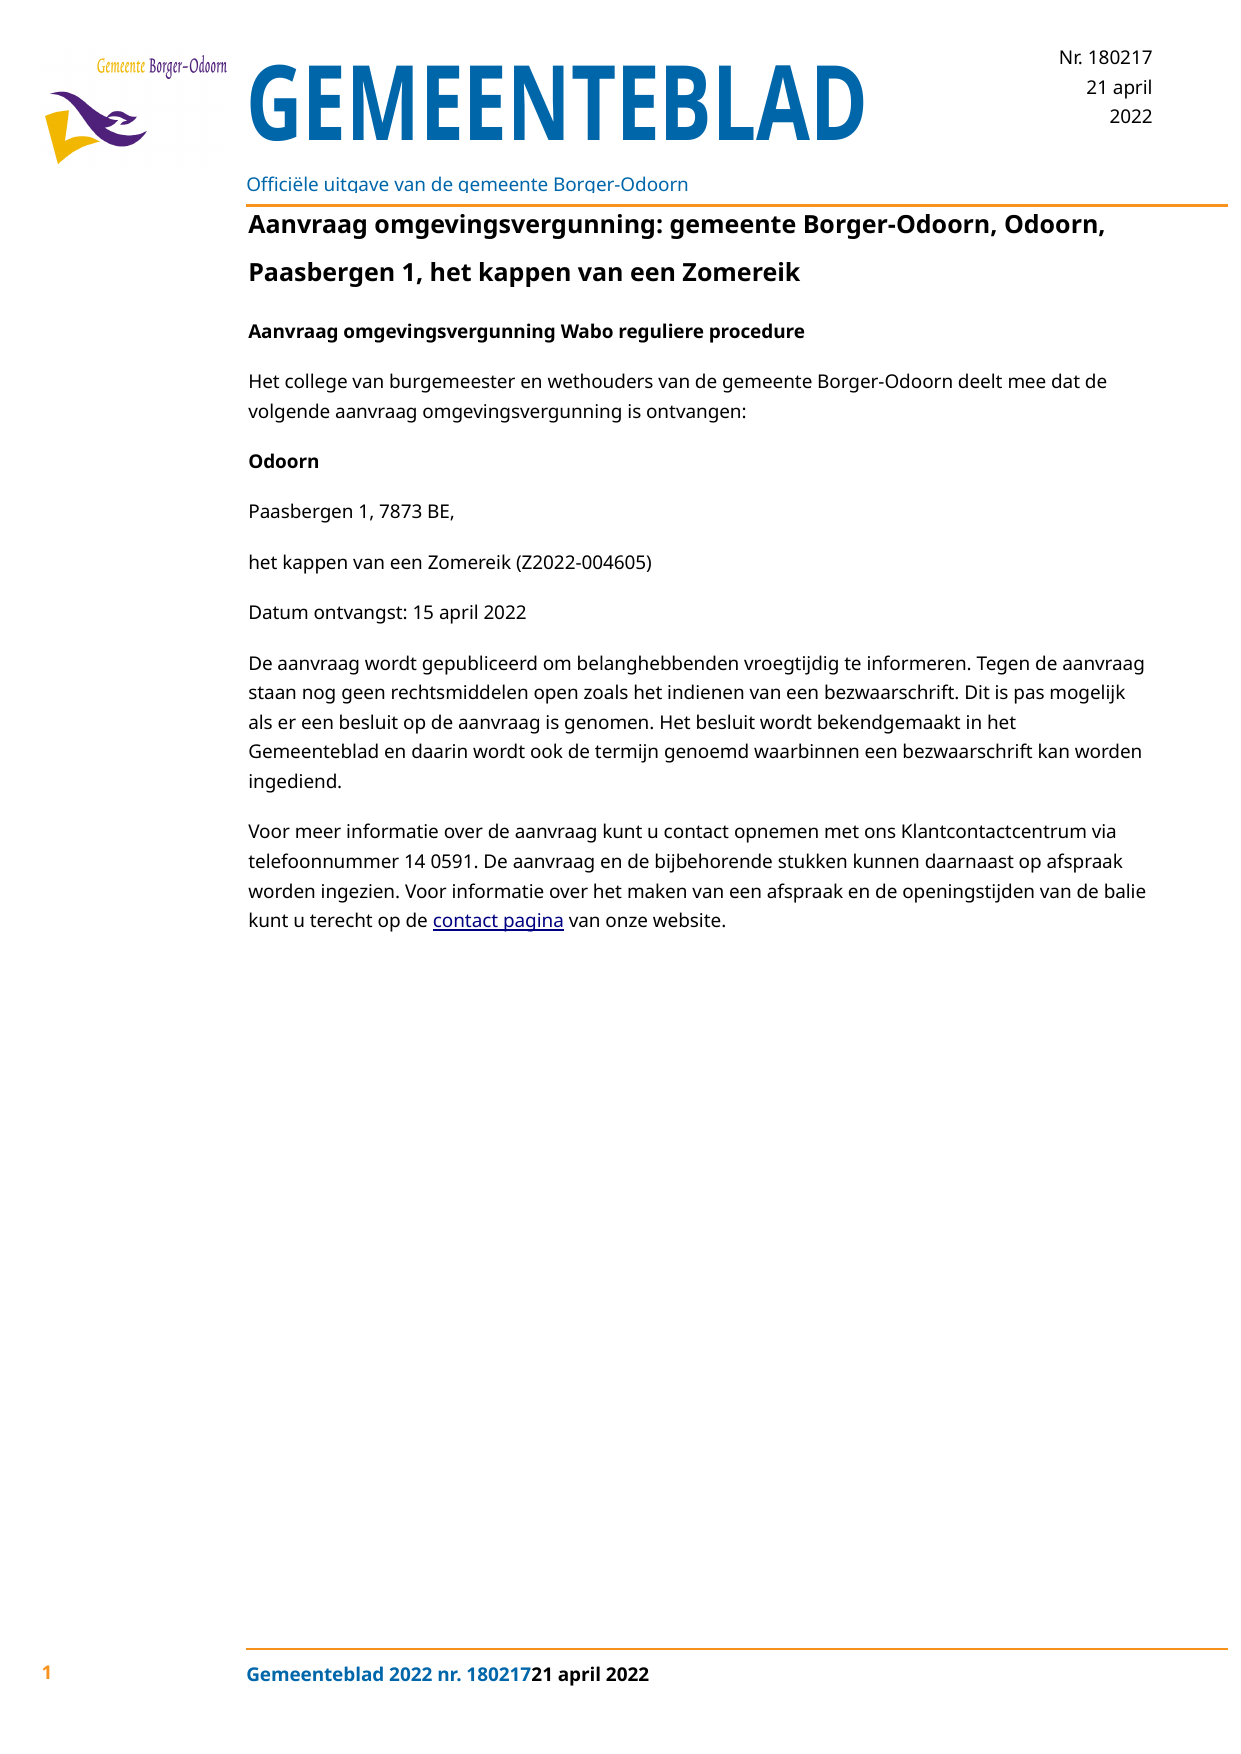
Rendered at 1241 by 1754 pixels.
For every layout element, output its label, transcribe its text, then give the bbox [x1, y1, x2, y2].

text Het college van burgemeester en wethouders van de gemeente Borger-Odoorn deelt mee dat de volgende aanvraag omgevingsvergunning is ontvangen: [248, 368, 1152, 424]
text Datum ontvangst: 15 april 2022 [248, 599, 1152, 625]
picture [41, 47, 231, 172]
text Voor meer informatie over de aanvraag kunt u contact opnemen met ons Klantcontactcentrum via telefoonnummer 14 0591. De aanvraag en de bijbehorende stukken kunnen daarnaast op afspraak worden ingezien. Voor informatie over het maken van een afspraak en de openingstijden van de balie kunt u terecht op de contact pagina van onze website. [248, 819, 1152, 933]
text Paasbergen 1, 7873 BE, [248, 499, 1152, 524]
text het kappen van een Zomereik (Z2022-004605) [248, 549, 1152, 575]
text Odoorn [248, 448, 1152, 474]
text Aanvraag omgevingsvergunning: gemeente Borger-Odoorn, Odoorn, Paasbergen 1, het kappen van een Zomereik [248, 207, 1152, 288]
text De aanvraag wordt gepubliceerd om belanghebbenden vroegtijdig te informeren. Tegen de aanvraag staan nog geen rechtsmiddelen open zoals het indienen van een bezwaarschrift. Dit is pas mogelijk als er een besluit op de aanvraag is genomen. Het besluit wordt bekendgemaakt in het Gemeenteblad en daarin wordt ook de termijn genoemd waarbinnen een bezwaarschrift kan worden ingediend. [248, 650, 1152, 794]
text Aanvraag omgevingsvergunning Wabo reguliere procedure [248, 318, 1152, 344]
